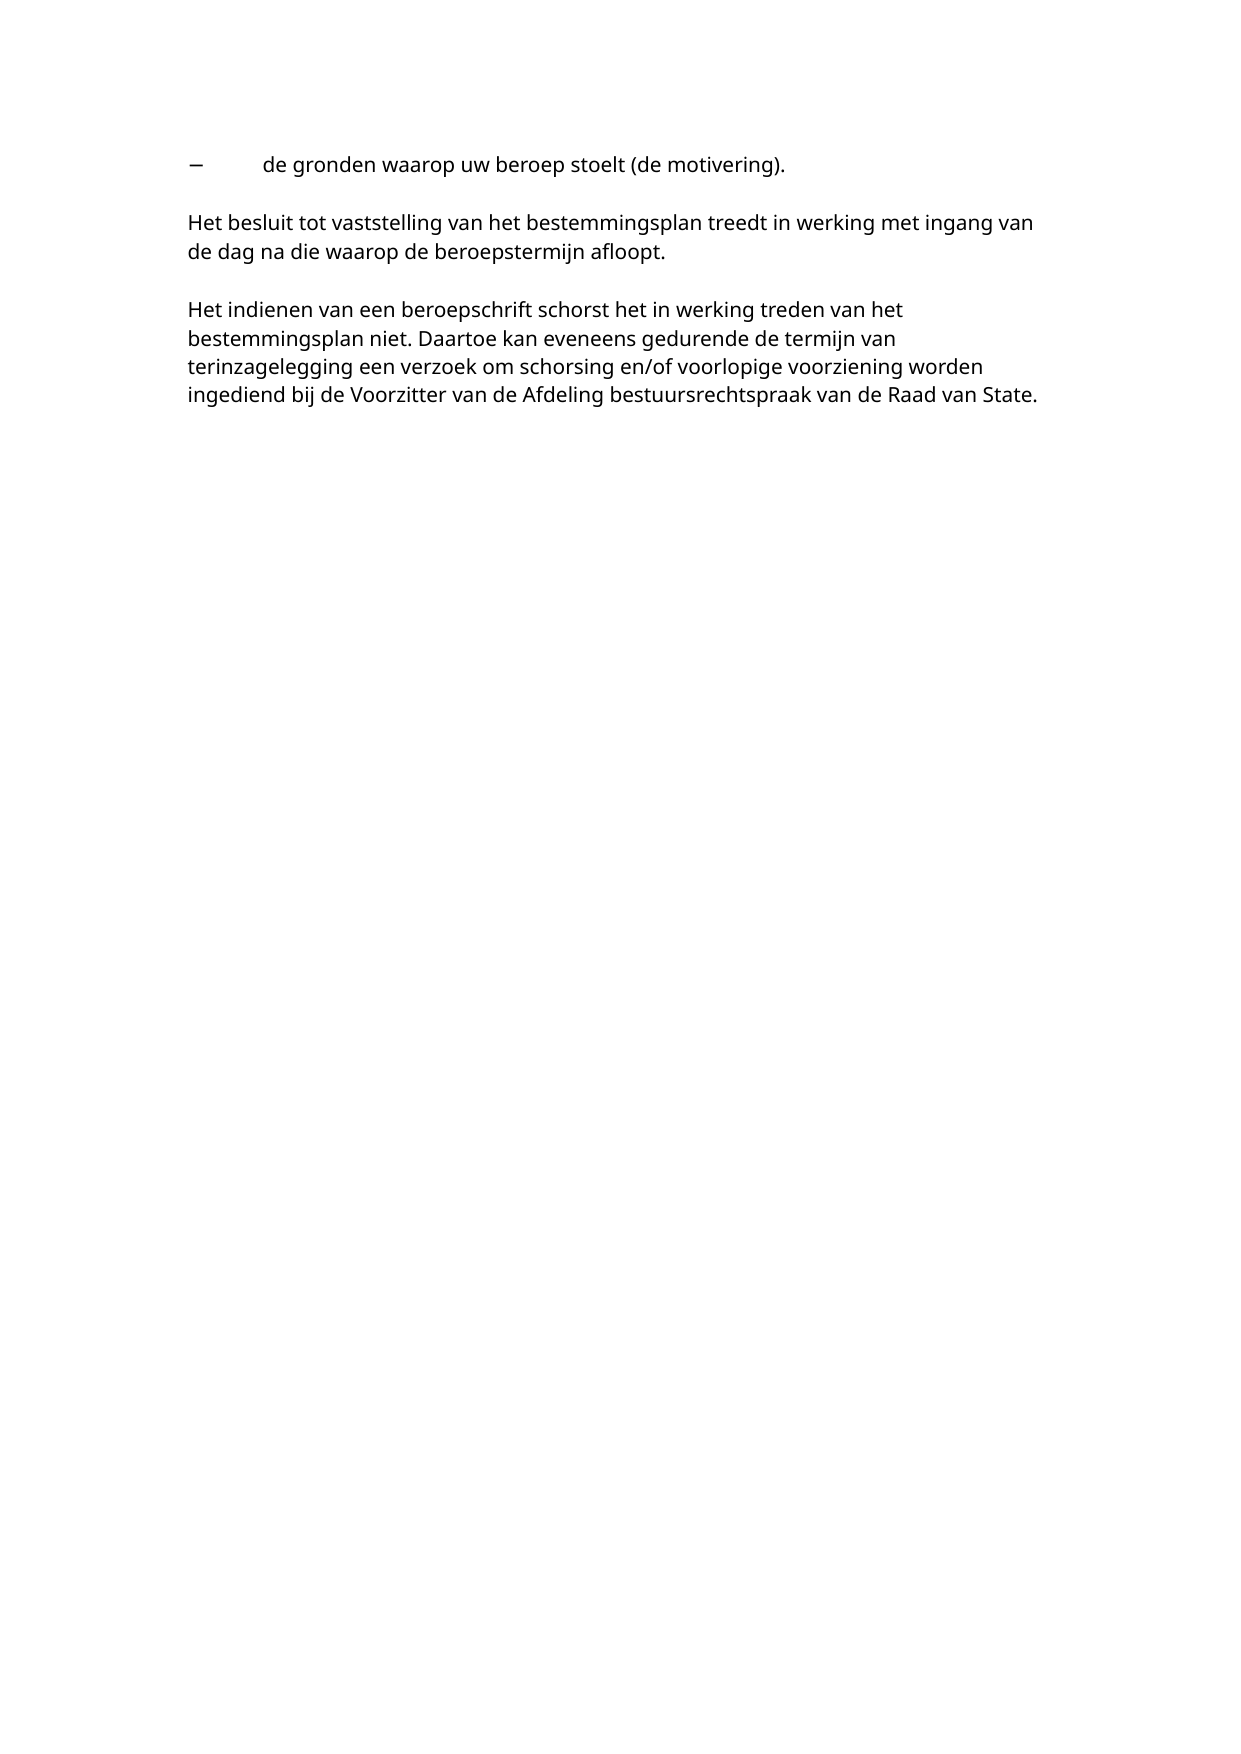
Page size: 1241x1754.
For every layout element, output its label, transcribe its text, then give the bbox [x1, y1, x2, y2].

text Het besluit tot vaststelling van het bestemmingsplan treedt in werking met ingang van de dag na die waarop de beroepstermijn afloopt. [187, 208, 1053, 265]
list de gronden waarop uw beroep stoelt (de motivering). [187, 150, 1053, 178]
text Het indienen van een beroepschrift schorst het in werking treden van het bestemmingsplan niet. Daartoe kan eveneens gedurende de termijn van terinzagelegging een verzoek om schorsing en/of voorlopige voorziening worden ingediend bij de Voorzitter van de Afdeling bestuursrechtspraak van de Raad van State. [187, 295, 1053, 409]
